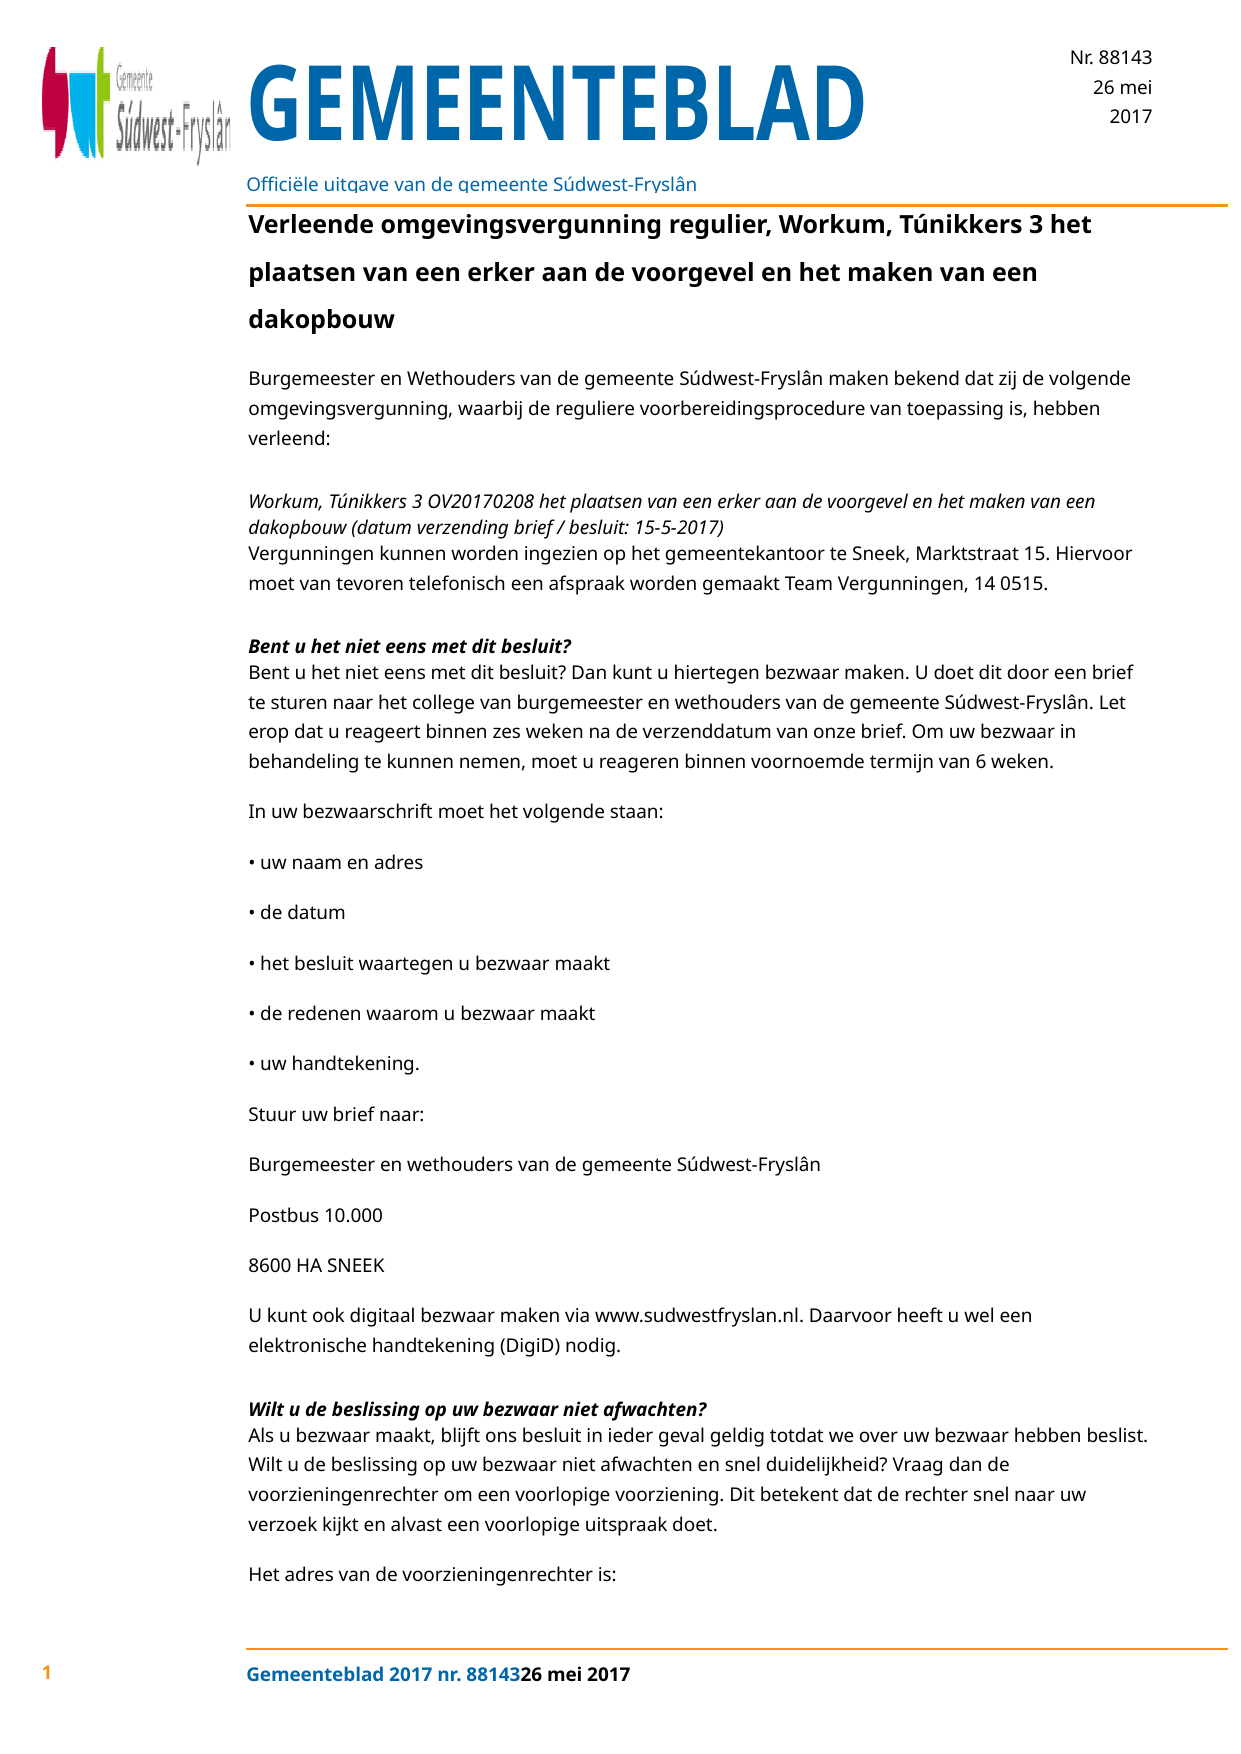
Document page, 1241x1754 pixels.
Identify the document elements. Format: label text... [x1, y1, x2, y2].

text Stuur uw brief naar: [248, 1101, 1152, 1127]
text • uw handtekening. [248, 1051, 1152, 1076]
text Het adres van de voorzieningenrechter is: [248, 1561, 1152, 1587]
text U kunt ook digitaal bezwaar maken via www.sudwestfryslan.nl. Daarvoor heeft u wel een elektronische handtekening (DigiD) nodig. [248, 1303, 1152, 1358]
text Bent u het niet eens met dit besluit? Dan kunt u hiertegen bezwaar maken. U doet dit door een brief te sturen naar het college van burgemeester en wethouders van de gemeente Súdwest-Fryslân. Let erop dat u reageert binnen zes weken na de verzenddatum van onze brief. Om uw bezwaar in behandeling te kunnen nemen, moet u reageren binnen voornoemde termijn van 6 weken. [248, 659, 1152, 774]
text • de redenen waarom u bezwaar maakt [248, 1000, 1152, 1026]
text Verleende omgevingsvergunning regulier, Workum, Túnikkers 3 het plaatsen van een erker aan de voorgevel en het maken van een dakopbouw [248, 207, 1152, 336]
text Postbus 10.000 [248, 1202, 1152, 1228]
text Bent u het niet eens met dit besluit? [248, 634, 1152, 659]
text Wilt u de beslissing op uw bezwaar niet afwachten? [248, 1396, 1152, 1422]
text 8600 HA SNEEK [248, 1252, 1152, 1278]
text • het besluit waartegen u bezwaar maakt [248, 950, 1152, 976]
text Burgemeester en wethouders van de gemeente Súdwest-Fryslân [248, 1151, 1152, 1177]
text Burgemeester en Wethouders van de gemeente Súdwest-Fryslân maken bekend dat zij de volgende omgevingsvergunning, waarbij de reguliere voorbereidingsprocedure van toepassing is, hebben verleend: [248, 366, 1152, 450]
text Vergunningen kunnen worden ingezien op het gemeentekantoor te Sneek, Marktstraat 15. Hiervoor moet van tevoren telefonisch een afspraak worden gemaakt Team Vergunningen, 14 0515. [248, 540, 1152, 595]
text Als u bezwaar maakt, blijft ons besluit in ieder geval geldig totdat we over uw bezwaar hebben beslist. Wilt u de beslissing op uw bezwaar niet afwachten en snel duidelijkheid? Vraag dan de voorzieningenrechter om een voorlopige voorziening. Dit betekent dat de rechter snel naar uw verzoek kijkt en alvast een voorlopige uitspraak doet. [248, 1422, 1152, 1536]
text In uw bezwaarschrift moet het volgende staan: [248, 798, 1152, 824]
text • uw naam en adres [248, 849, 1152, 875]
text Workum, Túnikkers 3 OV20170208 het plaatsen van een erker aan de voorgevel en het maken van een dakopbouw (datum verzending brief / besluit: 15-5-2017) [248, 489, 1152, 540]
text • de datum [248, 899, 1152, 925]
picture [41, 47, 231, 172]
